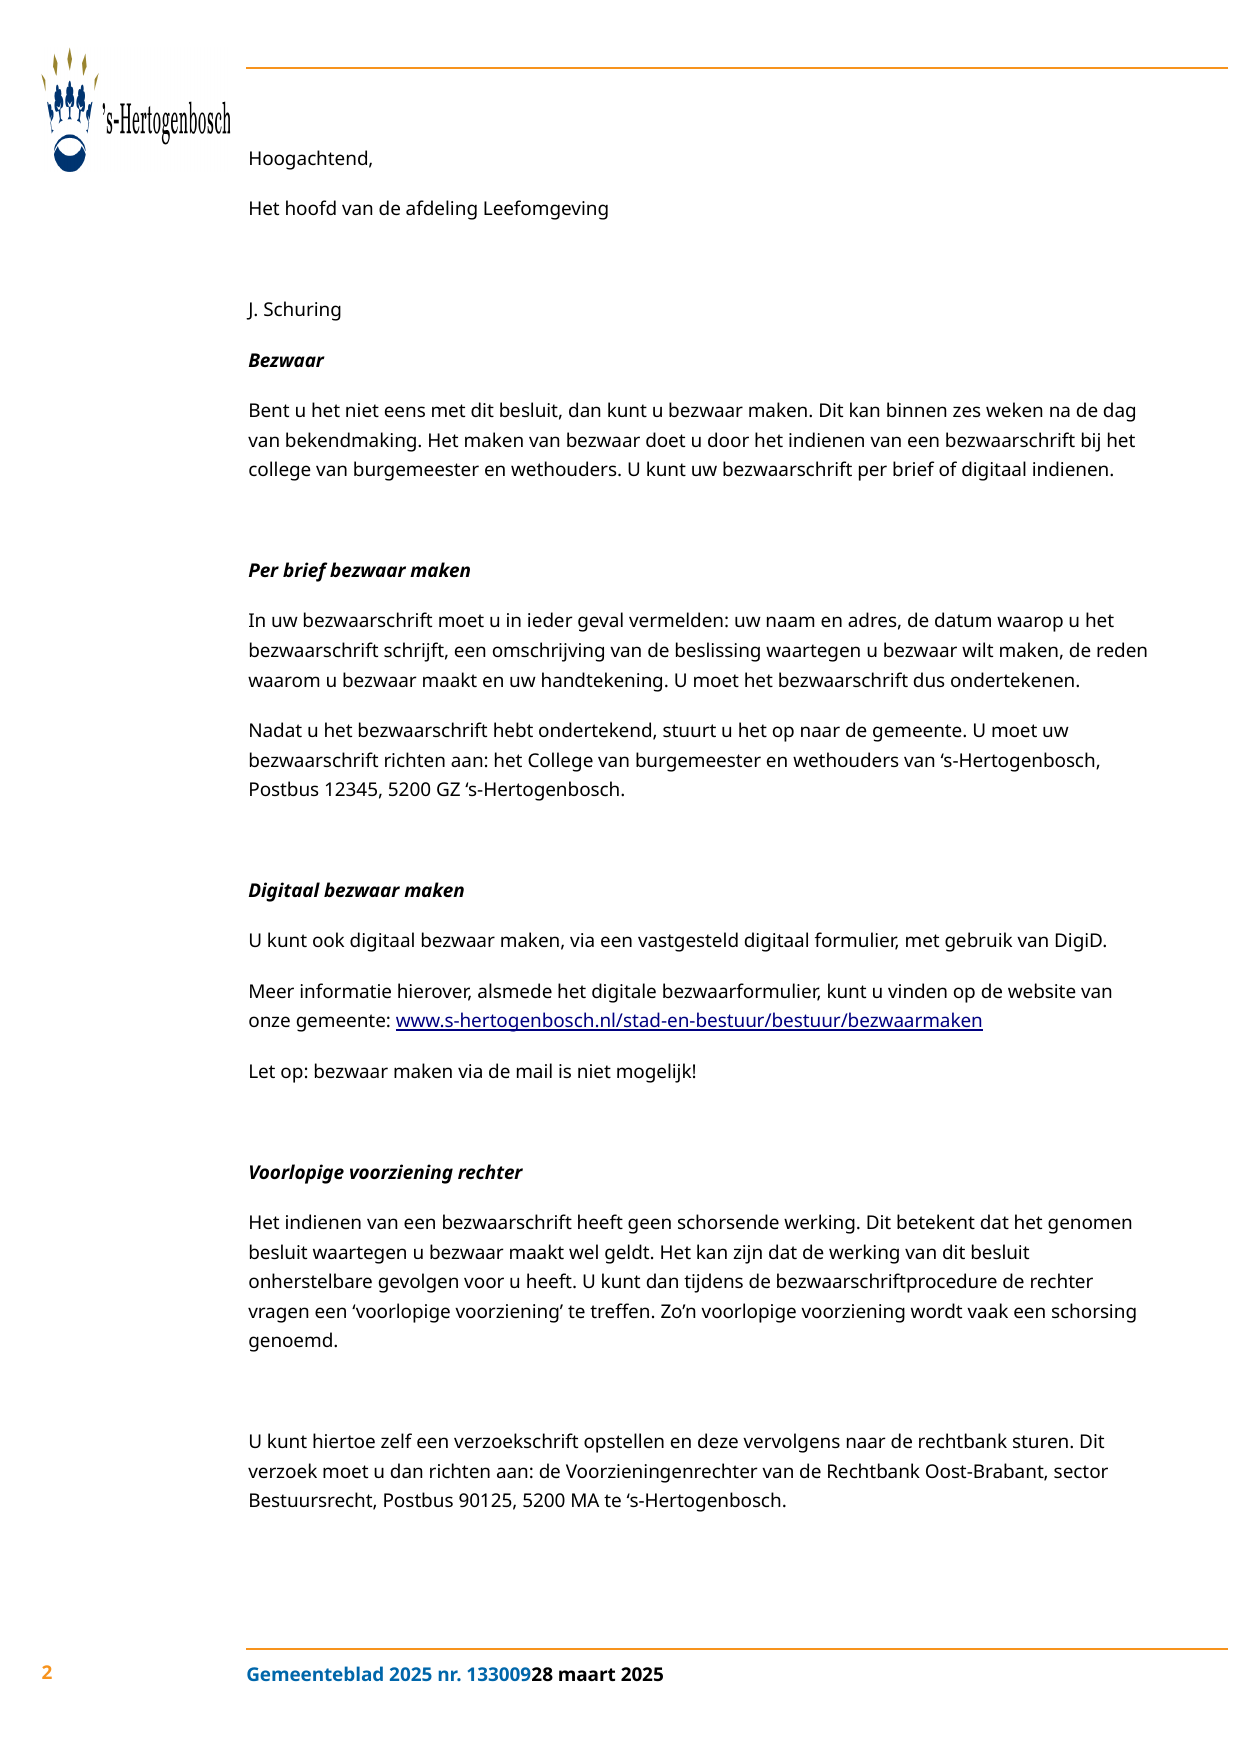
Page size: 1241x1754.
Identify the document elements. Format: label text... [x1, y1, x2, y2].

text Meer informatie hierover, alsmede het digitale bezwaarformulier, kunt u vinden op de website van onze gemeente: www.s-hertogenbosch.nl/stad-en-bestuur/bestuur/bezwaarmaken [248, 978, 1152, 1033]
text U kunt hiertoe zelf een verzoekschrift opstellen en deze vervolgens naar de rechtbank sturen. Dit verzoek moet u dan richten aan: de Voorzieningenrechter van de Rechtbank Oost-Brabant, sector Bestuursrecht, Postbus 90125, 5200 MA te ‘s-Hertogenbosch. [248, 1428, 1152, 1513]
text Hoogachtend, [248, 145, 1152, 171]
text Het hoofd van de afdeling Leefomgeving [248, 196, 1152, 221]
text Per brief bezwaar maken [248, 557, 1152, 583]
text U kunt ook digitaal bezwaar maken, via een vastgesteld digitaal formulier, met gebruik van DigiD. [248, 928, 1152, 953]
text Bent u het niet eens met dit besluit, dan kunt u bezwaar maken. Dit kan binnen zes weken na de dag van bekendmaking. Het maken van bezwaar doet u door het indienen van een bezwaarschrift bij het college van burgemeester en wethouders. U kunt uw bezwaarschrift per brief of digitaal indienen. [248, 397, 1152, 482]
text J. Schuring [248, 296, 1152, 322]
text Bezwaar [248, 347, 1152, 373]
text Nadat u het bezwaarschrift hebt ondertekend, stuurt u het op naar de gemeente. U moet uw bezwaarschrift richten aan: het College van burgemeester en wethouders van ‘s-Hertogenbosch, Postbus 12345, 5200 GZ ‘s-Hertogenbosch. [248, 717, 1152, 802]
text Voorlopige voorziening rechter [248, 1159, 1152, 1185]
text Let op: bezwaar maken via de mail is niet mogelijk! [248, 1058, 1152, 1084]
text Digitaal bezwaar maken [248, 877, 1152, 903]
text In uw bezwaarschrift moet u in ieder geval vermelden: uw naam en adres, de datum waarop u het bezwaarschrift schrijft, een omschrijving van de beslissing waartegen u bezwaar wilt maken, de reden waarom u bezwaar maakt en uw handtekening. U moet het bezwaarschrift dus ondertekenen. [248, 608, 1152, 693]
text Het indienen van een bezwaarschrift heeft geen schorsende werking. Dit betekent dat het genomen besluit waartegen u bezwaar maakt wel geldt. Het kan zijn dat de werking van dit besluit onherstelbare gevolgen voor u heeft. U kunt dan tijdens de bezwaarschriftprocedure de rechter vragen een ‘voorlopige voorziening’ te treffen. Zo’n voorlopige voorziening wordt vaak een schorsing genoemd. [248, 1209, 1152, 1353]
picture [41, 47, 231, 172]
